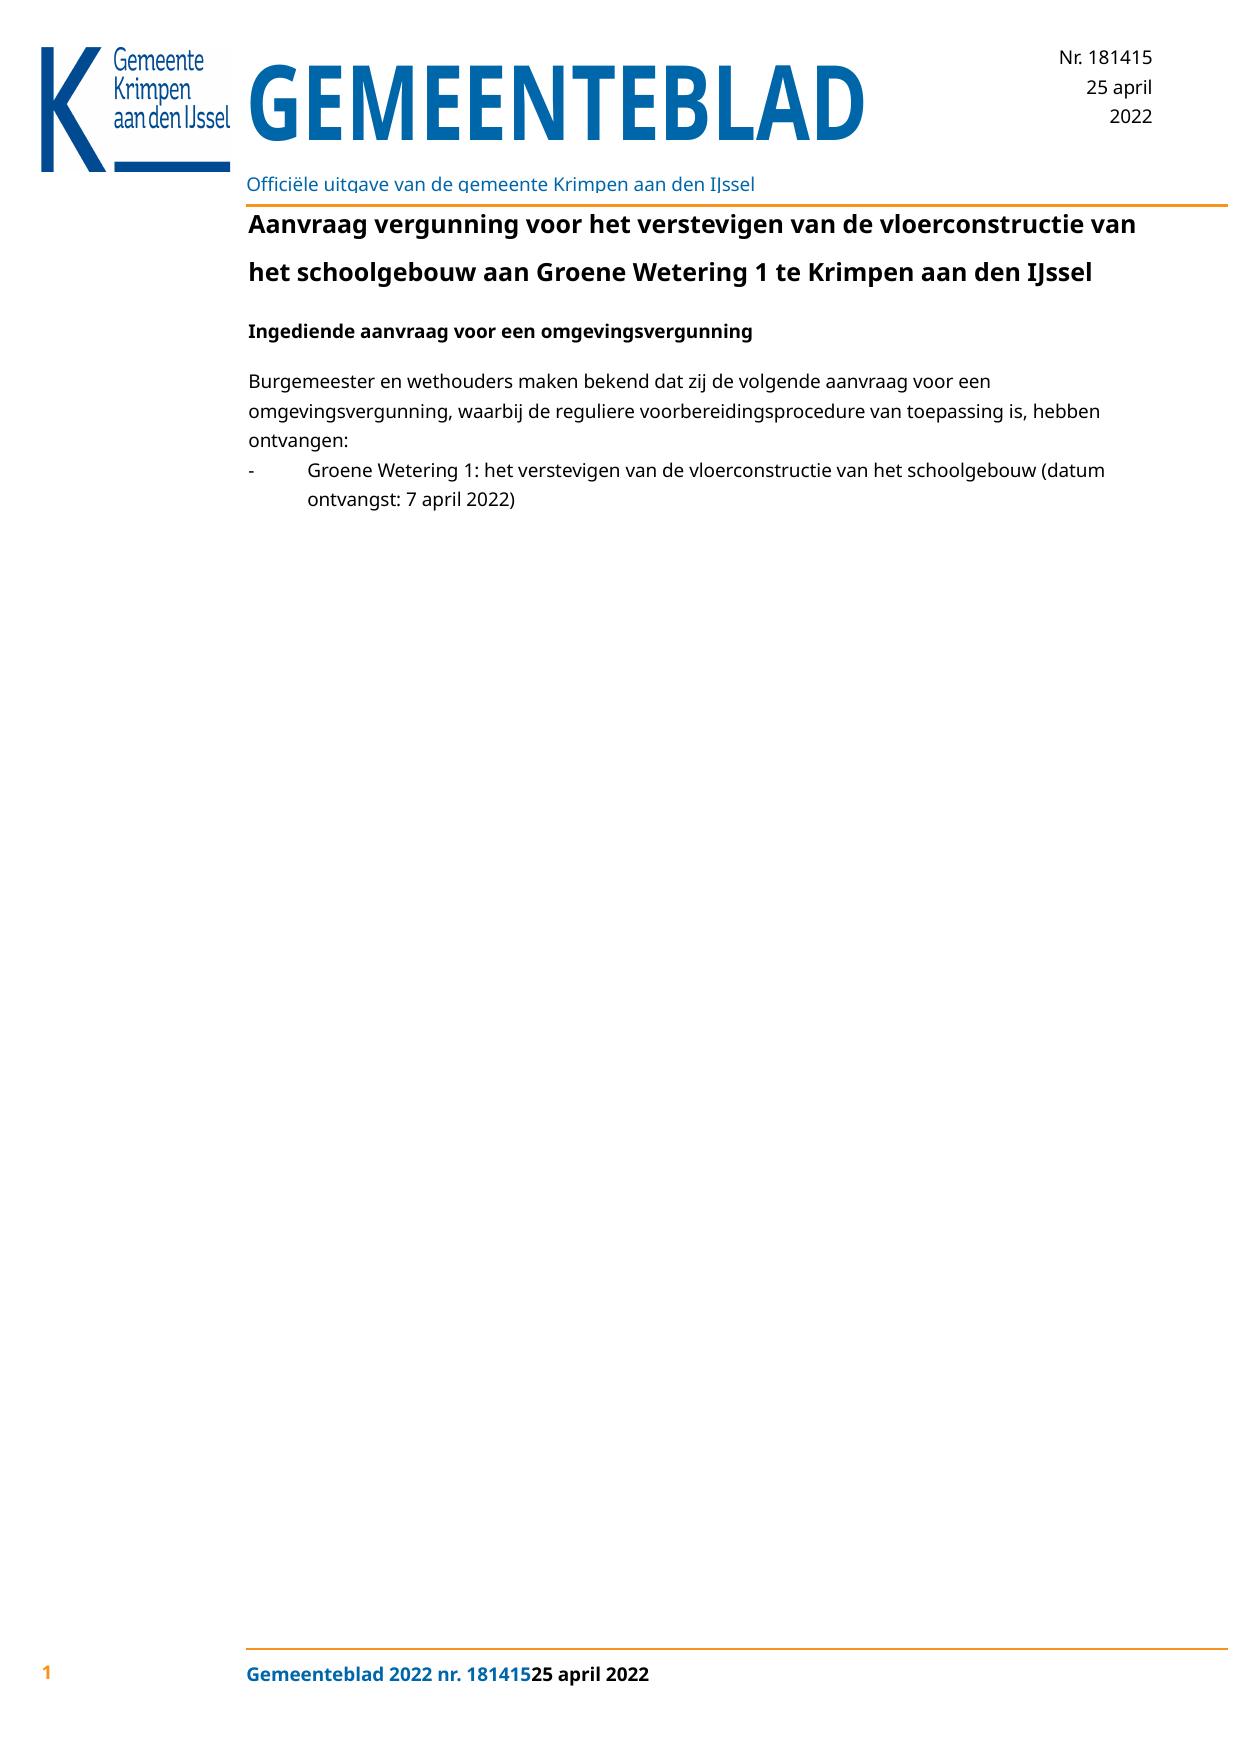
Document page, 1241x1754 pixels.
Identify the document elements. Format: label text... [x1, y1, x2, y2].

list Groene Wetering 1: het verstevigen van de vloerconstructie van het schoolgebouw (datum ontvangst: 7 april 2022) [248, 457, 1152, 512]
text Ingediende aanvraag voor een omgevingsvergunning [248, 318, 1152, 344]
text Burgemeester en wethouders maken bekend dat zij de volgende aanvraag voor een omgevingsvergunning, waarbij de reguliere voorbereidingsprocedure van toepassing is, hebben ontvangen: [248, 368, 1152, 453]
picture [41, 47, 231, 172]
text Aanvraag vergunning voor het verstevigen van de vloerconstructie van het schoolgebouw aan Groene Wetering 1 te Krimpen aan den IJssel [248, 207, 1152, 288]
